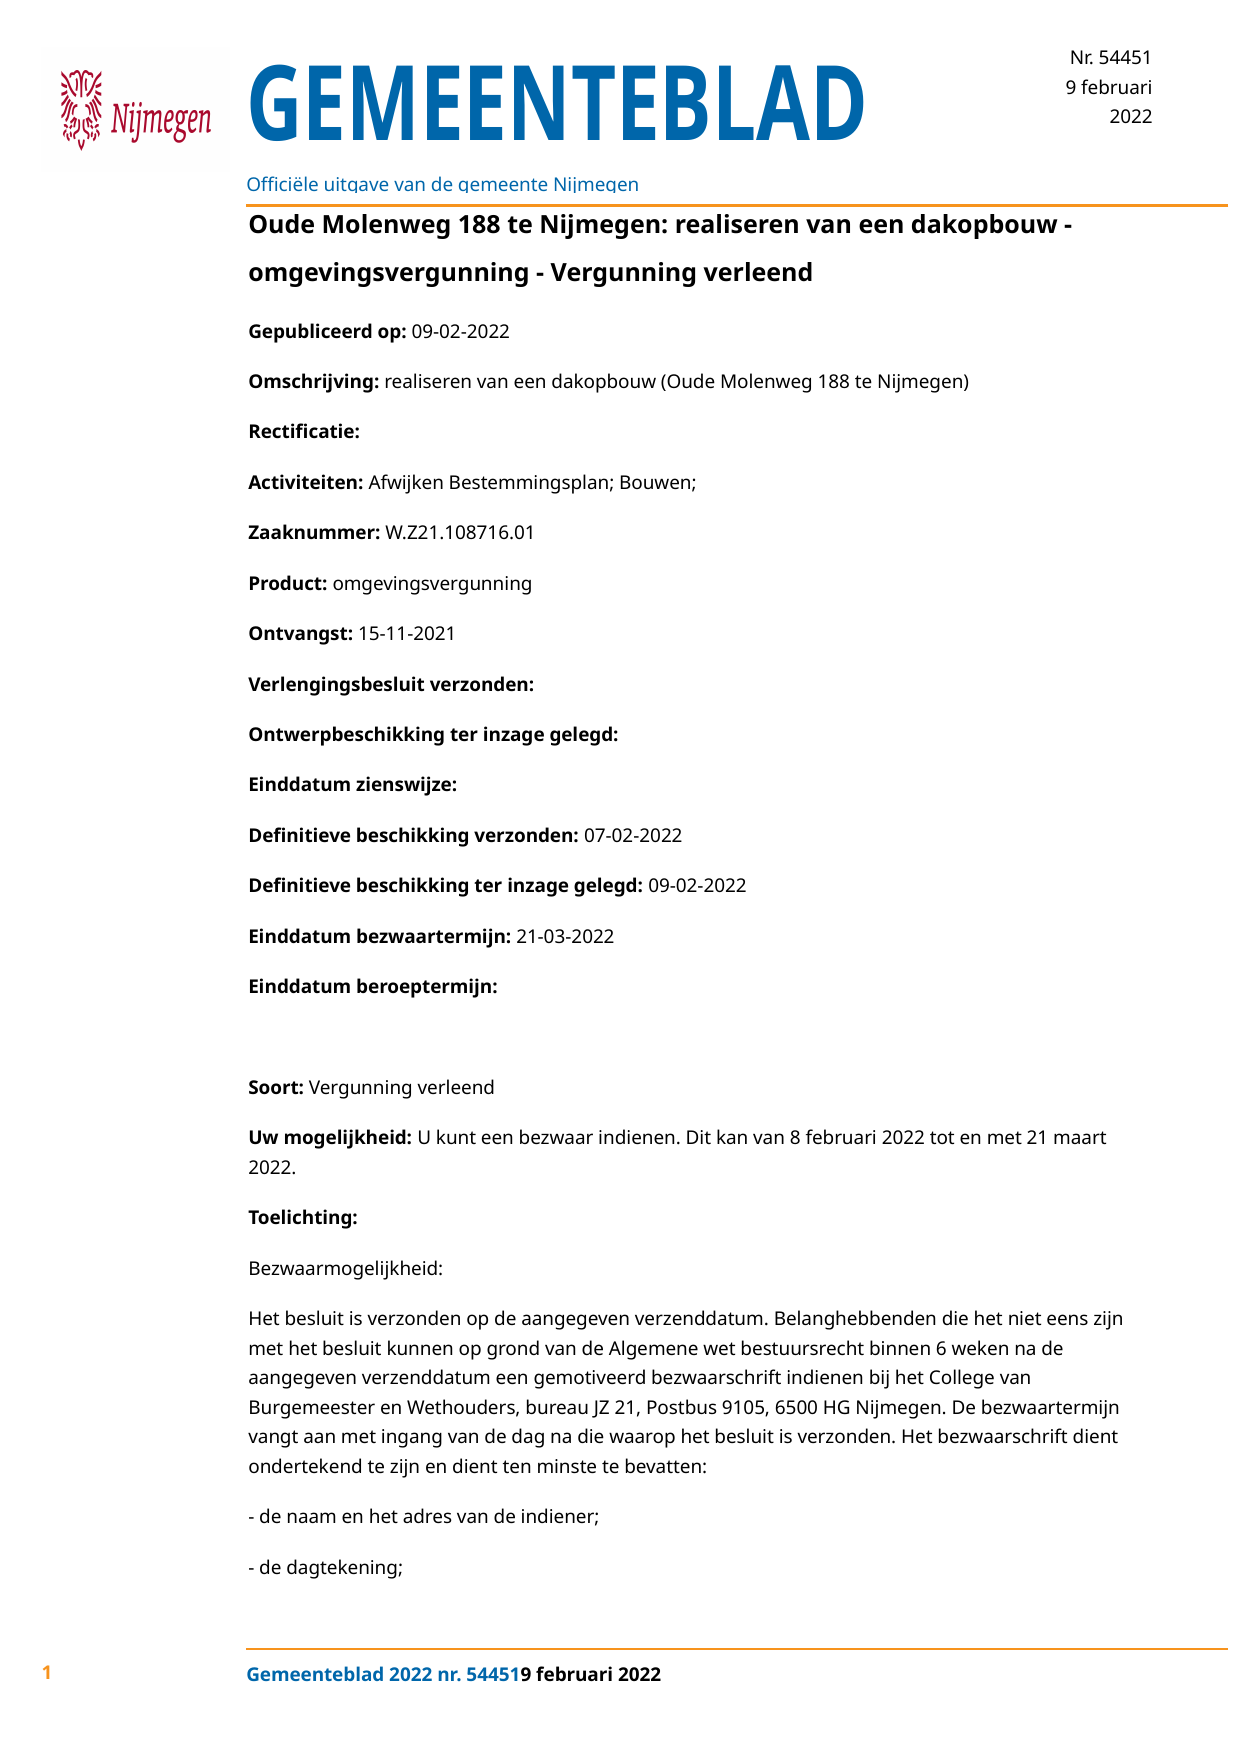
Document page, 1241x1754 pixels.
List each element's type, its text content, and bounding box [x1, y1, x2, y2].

text Verlengingsbesluit verzonden: [248, 671, 1152, 697]
text Ontvangst: 15-11-2021 [248, 620, 1152, 646]
text Uw mogelijkheid: U kunt een bezwaar indienen. Dit kan van 8 februari 2022 tot en met 21 maart 2022. [248, 1124, 1152, 1180]
text - de naam en het adres van de indiener; [248, 1504, 1152, 1529]
text Einddatum zienswijze: [248, 772, 1152, 797]
text Rectificatie: [248, 419, 1152, 444]
text Bezwaarmogelijkheid: [248, 1255, 1152, 1281]
text Activiteiten: Afwijken Bestemmingsplan; Bouwen; [248, 469, 1152, 495]
text Zaaknummer: W.Z21.108716.01 [248, 519, 1152, 545]
text Omschrijving: realiseren van een dakopbouw (Oude Molenweg 188 te Nijmegen) [248, 368, 1152, 394]
text Soort: Vergunning verleend [248, 1074, 1152, 1100]
text - de dagtekening; [248, 1554, 1152, 1580]
text Toelichting: [248, 1204, 1152, 1230]
picture [41, 47, 231, 172]
text Einddatum bezwaartermijn: 21-03-2022 [248, 923, 1152, 949]
text Product: omgevingsvergunning [248, 570, 1152, 596]
text Gepubliceerd op: 09-02-2022 [248, 318, 1152, 344]
text Het besluit is verzonden op de aangegeven verzenddatum. Belanghebbenden die het niet eens zijn met het besluit kunnen op grond van de Algemene wet bestuursrecht binnen 6 weken na de aangegeven verzenddatum een gemotiveerd bezwaarschrift indienen bij het College van Burgemeester en Wethouders, bureau JZ 21, Postbus 9105, 6500 HG Nijmegen. De bezwaartermijn vangt aan met ingang van de dag na die waarop het besluit is verzonden. Het bezwaarschrift dient ondertekend te zijn en dient ten minste te bevatten: [248, 1305, 1152, 1479]
text Definitieve beschikking ter inzage gelegd: 09-02-2022 [248, 872, 1152, 898]
text Einddatum beroeptermijn: [248, 973, 1152, 999]
text Definitieve beschikking verzonden: 07-02-2022 [248, 822, 1152, 848]
text Ontwerpbeschikking ter inzage gelegd: [248, 721, 1152, 747]
text Oude Molenweg 188 te Nijmegen: realiseren van een dakopbouw - omgevingsvergunning - Vergunning verleend [248, 207, 1152, 288]
